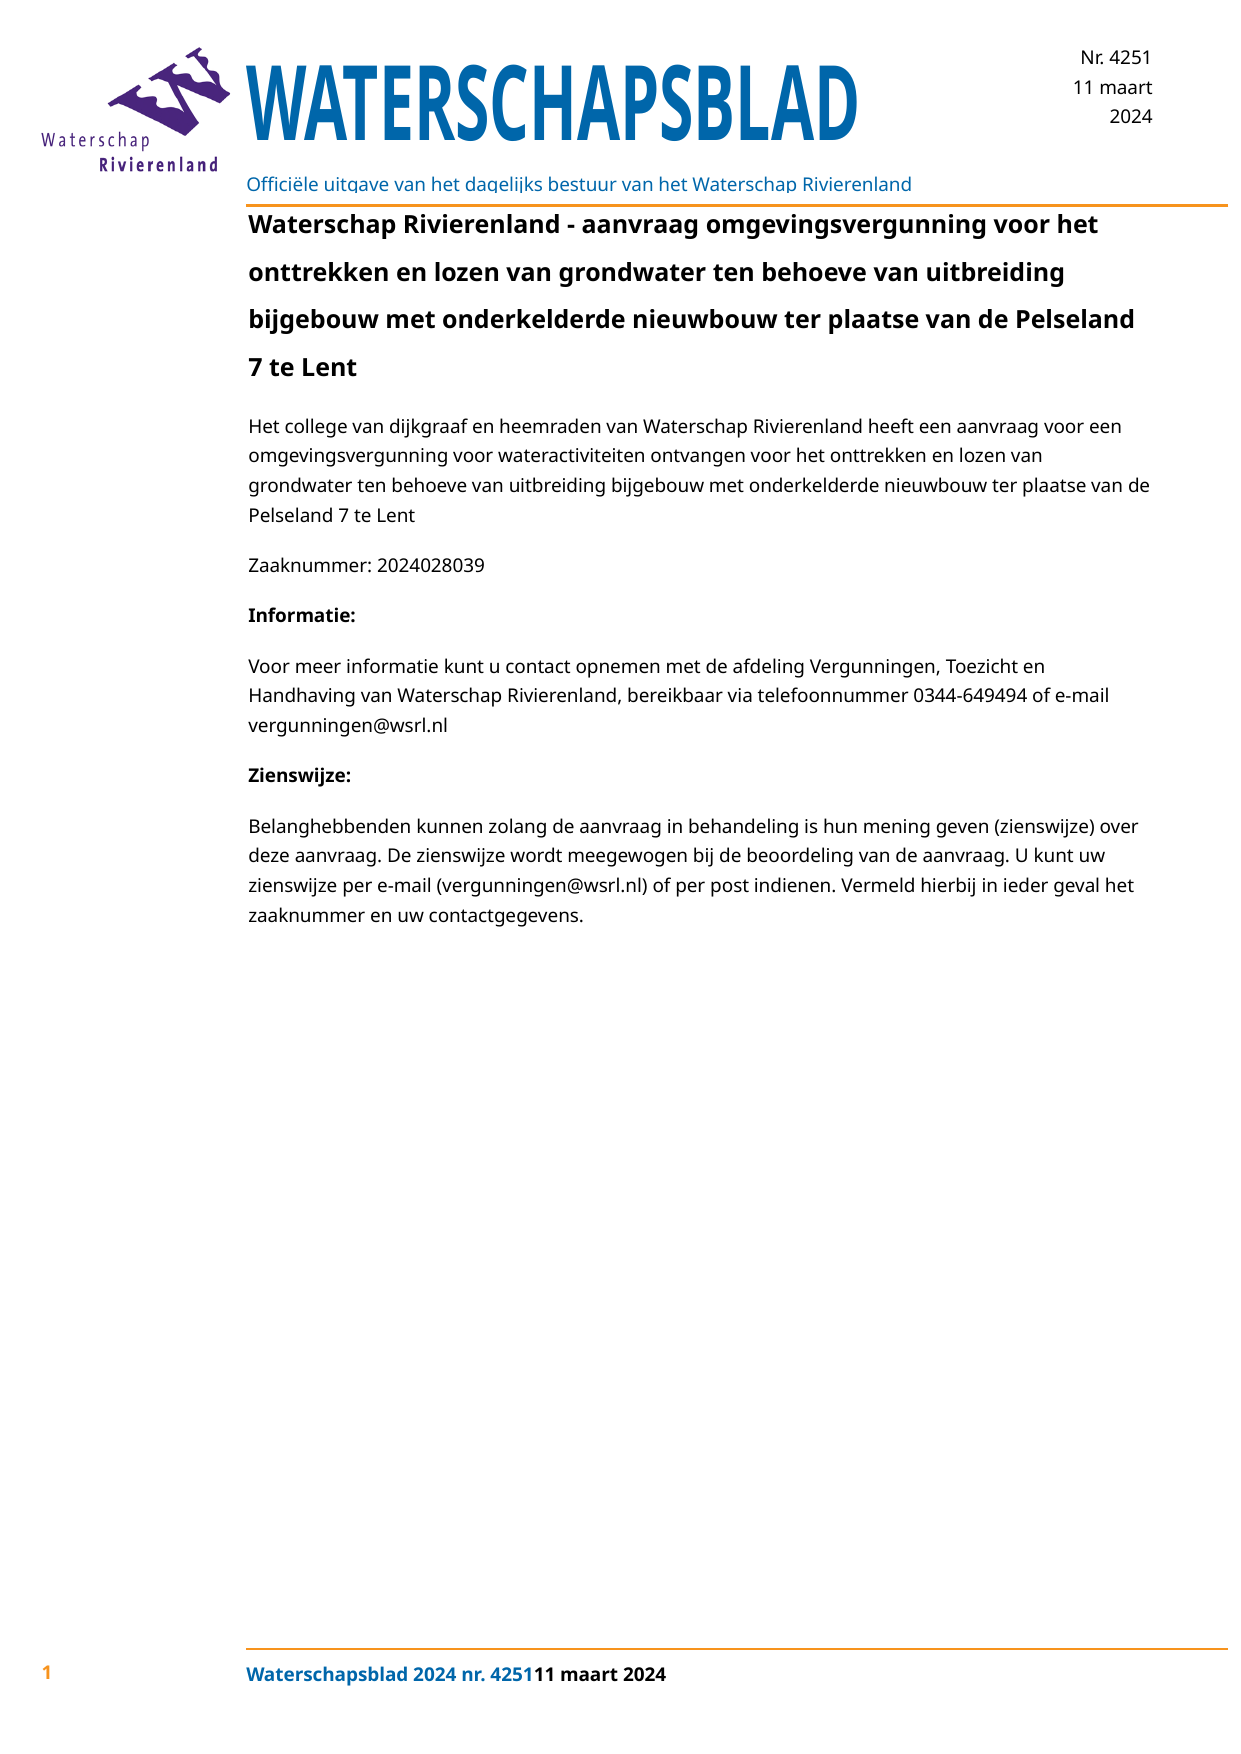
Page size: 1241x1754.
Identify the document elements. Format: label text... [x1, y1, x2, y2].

text Het college van dijkgraaf en heemraden van Waterschap Rivierenland heeft een aanvraag voor een omgevingsvergunning voor wateractiviteiten ontvangen voor het onttrekken en lozen van grondwater ten behoeve van uitbreiding bijgebouw met onderkelderde nieuwbouw ter plaatse van de Pelseland 7 te Lent [248, 413, 1152, 528]
picture [41, 47, 231, 172]
text Zaaknummer: 2024028039 [248, 552, 1152, 578]
text Voor meer informatie kunt u contact opnemen met de afdeling Vergunningen, Toezicht en Handhaving van Waterschap Rivierenland, bereikbaar via telefoonnummer 0344-649494 of e-mail vergunningen@wsrl.nl [248, 653, 1152, 738]
text Zienswijze: [248, 763, 1152, 788]
text Informatie: [248, 603, 1152, 628]
text Waterschap Rivierenland - aanvraag omgevingsvergunning voor het onttrekken en lozen van grondwater ten behoeve van uitbreiding bijgebouw met onderkelderde nieuwbouw ter plaatse van de Pelseland 7 te Lent [248, 207, 1152, 384]
text Belanghebbenden kunnen zolang de aanvraag in behandeling is hun mening geven (zienswijze) over deze aanvraag. De zienswijze wordt meegewogen bij de beoordeling van de aanvraag. U kunt uw zienswijze per e-mail (vergunningen@wsrl.nl) of per post indienen. Vermeld hierbij in ieder geval het zaaknummer en uw contactgegevens. [248, 813, 1152, 928]
